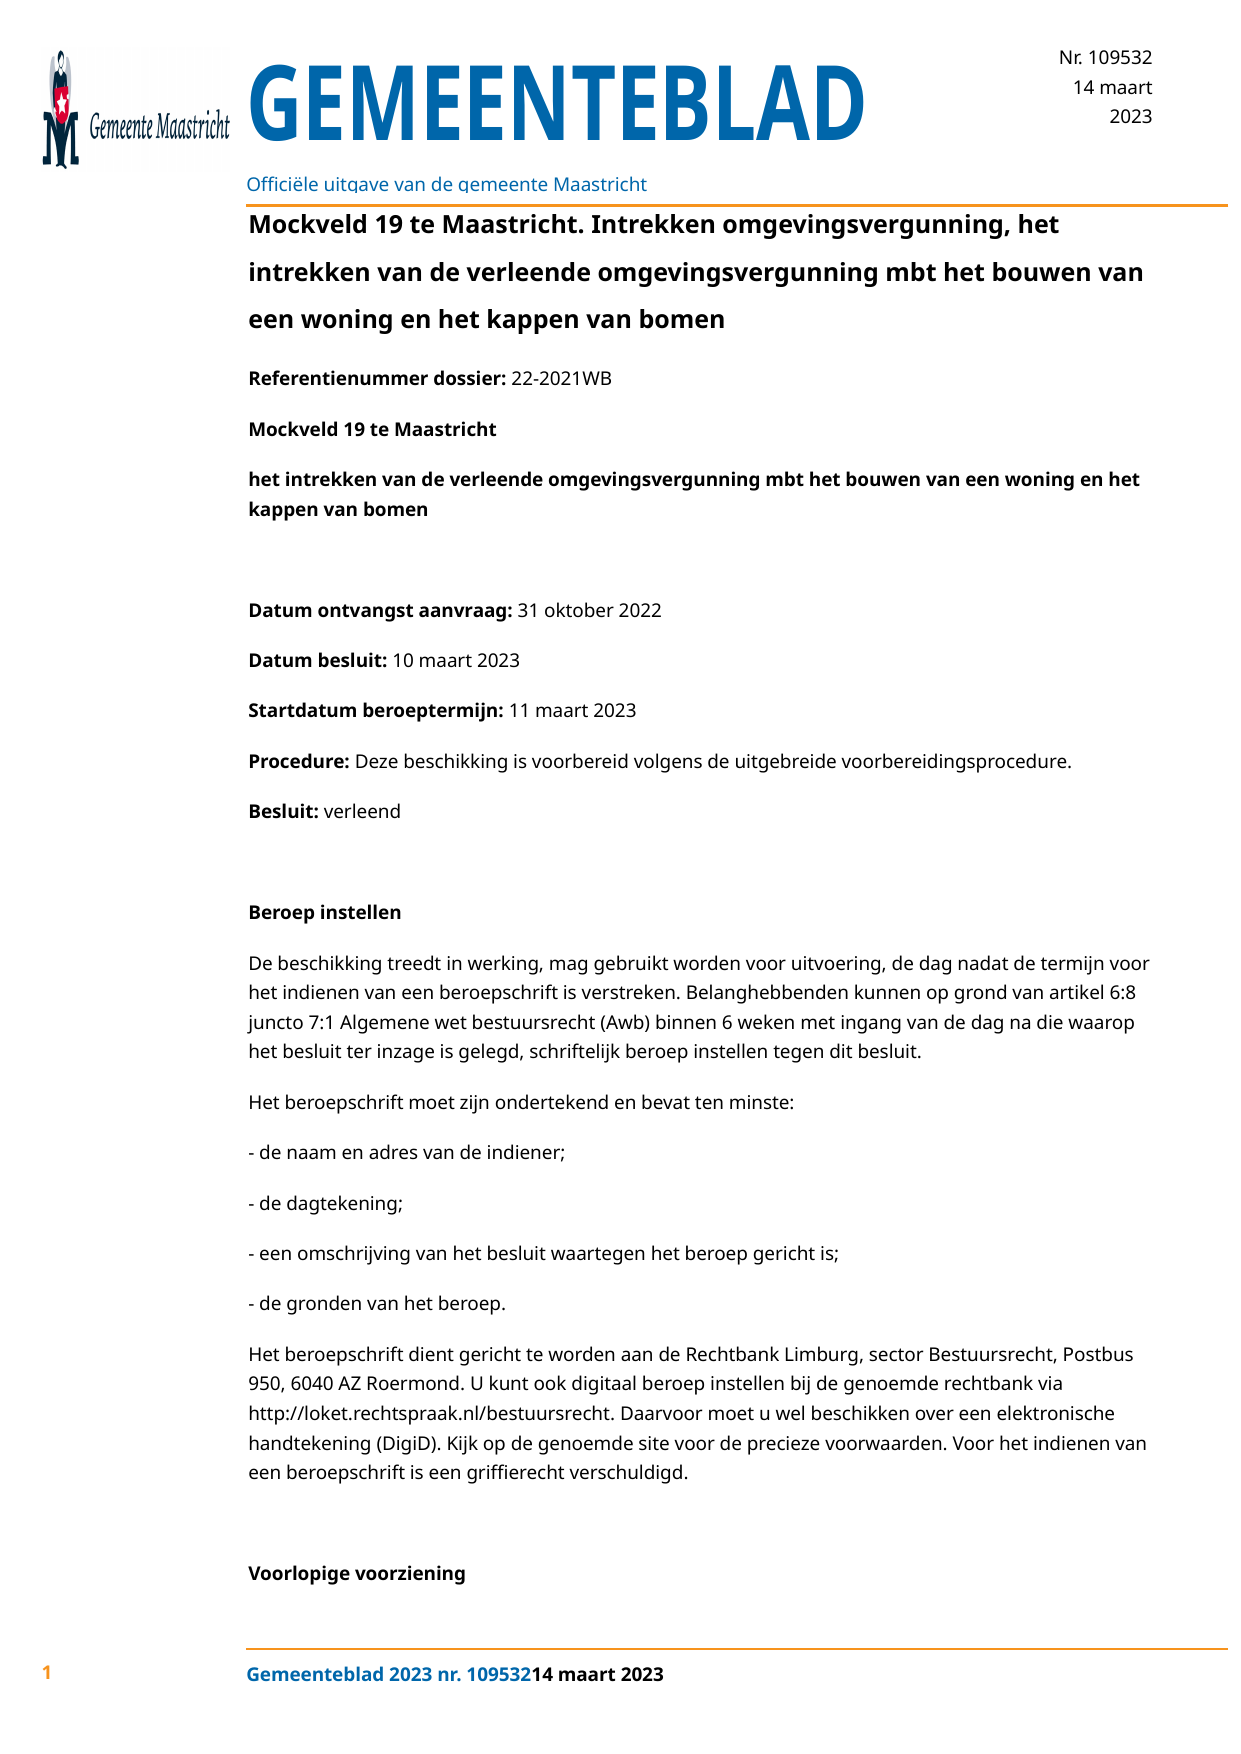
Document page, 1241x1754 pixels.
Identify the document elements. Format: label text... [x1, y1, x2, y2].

text Beroep instellen [248, 899, 1152, 925]
text Datum besluit: 10 maart 2023 [248, 647, 1152, 673]
text - de dagtekening; [248, 1190, 1152, 1215]
text - een omschrijving van het besluit waartegen het beroep gericht is; [248, 1240, 1152, 1266]
text Mockveld 19 te Maastricht. Intrekken omgevingsvergunning, het intrekken van de verleende omgevingsvergunning mbt het bouwen van een woning en het kappen van bomen [248, 207, 1152, 336]
text Besluit: verleend [248, 798, 1152, 824]
picture [41, 47, 231, 172]
text Referentienummer dossier: 22-2021WB [248, 366, 1152, 391]
text Het beroepschrift moet zijn ondertekend en bevat ten minste: [248, 1089, 1152, 1114]
text het intrekken van de verleende omgevingsvergunning mbt het bouwen van een woning en het kappen van bomen [248, 466, 1152, 522]
text Voorlopige voorziening [248, 1560, 1152, 1586]
text De beschikking treedt in werking, mag gebruikt worden voor uitvoering, de dag nadat de termijn voor het indienen van een beroepschrift is verstreken. Belanghebbenden kunnen op grond van artikel 6:8 juncto 7:1 Algemene wet bestuursrecht (Awb) binnen 6 weken met ingang van de dag na die waarop het besluit ter inzage is gelegd, schriftelijk beroep instellen tegen dit besluit. [248, 950, 1152, 1064]
text - de gronden van het beroep. [248, 1291, 1152, 1316]
text Mockveld 19 te Maastricht [248, 416, 1152, 442]
text Datum ontvangst aanvraag: 31 oktober 2022 [248, 597, 1152, 622]
text Het beroepschrift dient gericht te worden aan de Rechtbank Limburg, sector Bestuursrecht, Postbus 950, 6040 AZ Roermond. U kunt ook digitaal beroep instellen bij de genoemde rechtbank via http://loket.rechtspraak.nl/bestuursrecht. Daarvoor moet u wel beschikken over een elektronische handtekening (DigiD). Kijk op de genoemde site voor de precieze voorwaarden. Voor het indienen van een beroepschrift is een griffierecht verschuldigd. [248, 1341, 1152, 1485]
text Startdatum beroeptermijn: 11 maart 2023 [248, 698, 1152, 723]
text Procedure: Deze beschikking is voorbereid volgens de uitgebreide voorbereidingsprocedure. [248, 748, 1152, 774]
text - de naam en adres van de indiener; [248, 1139, 1152, 1165]
